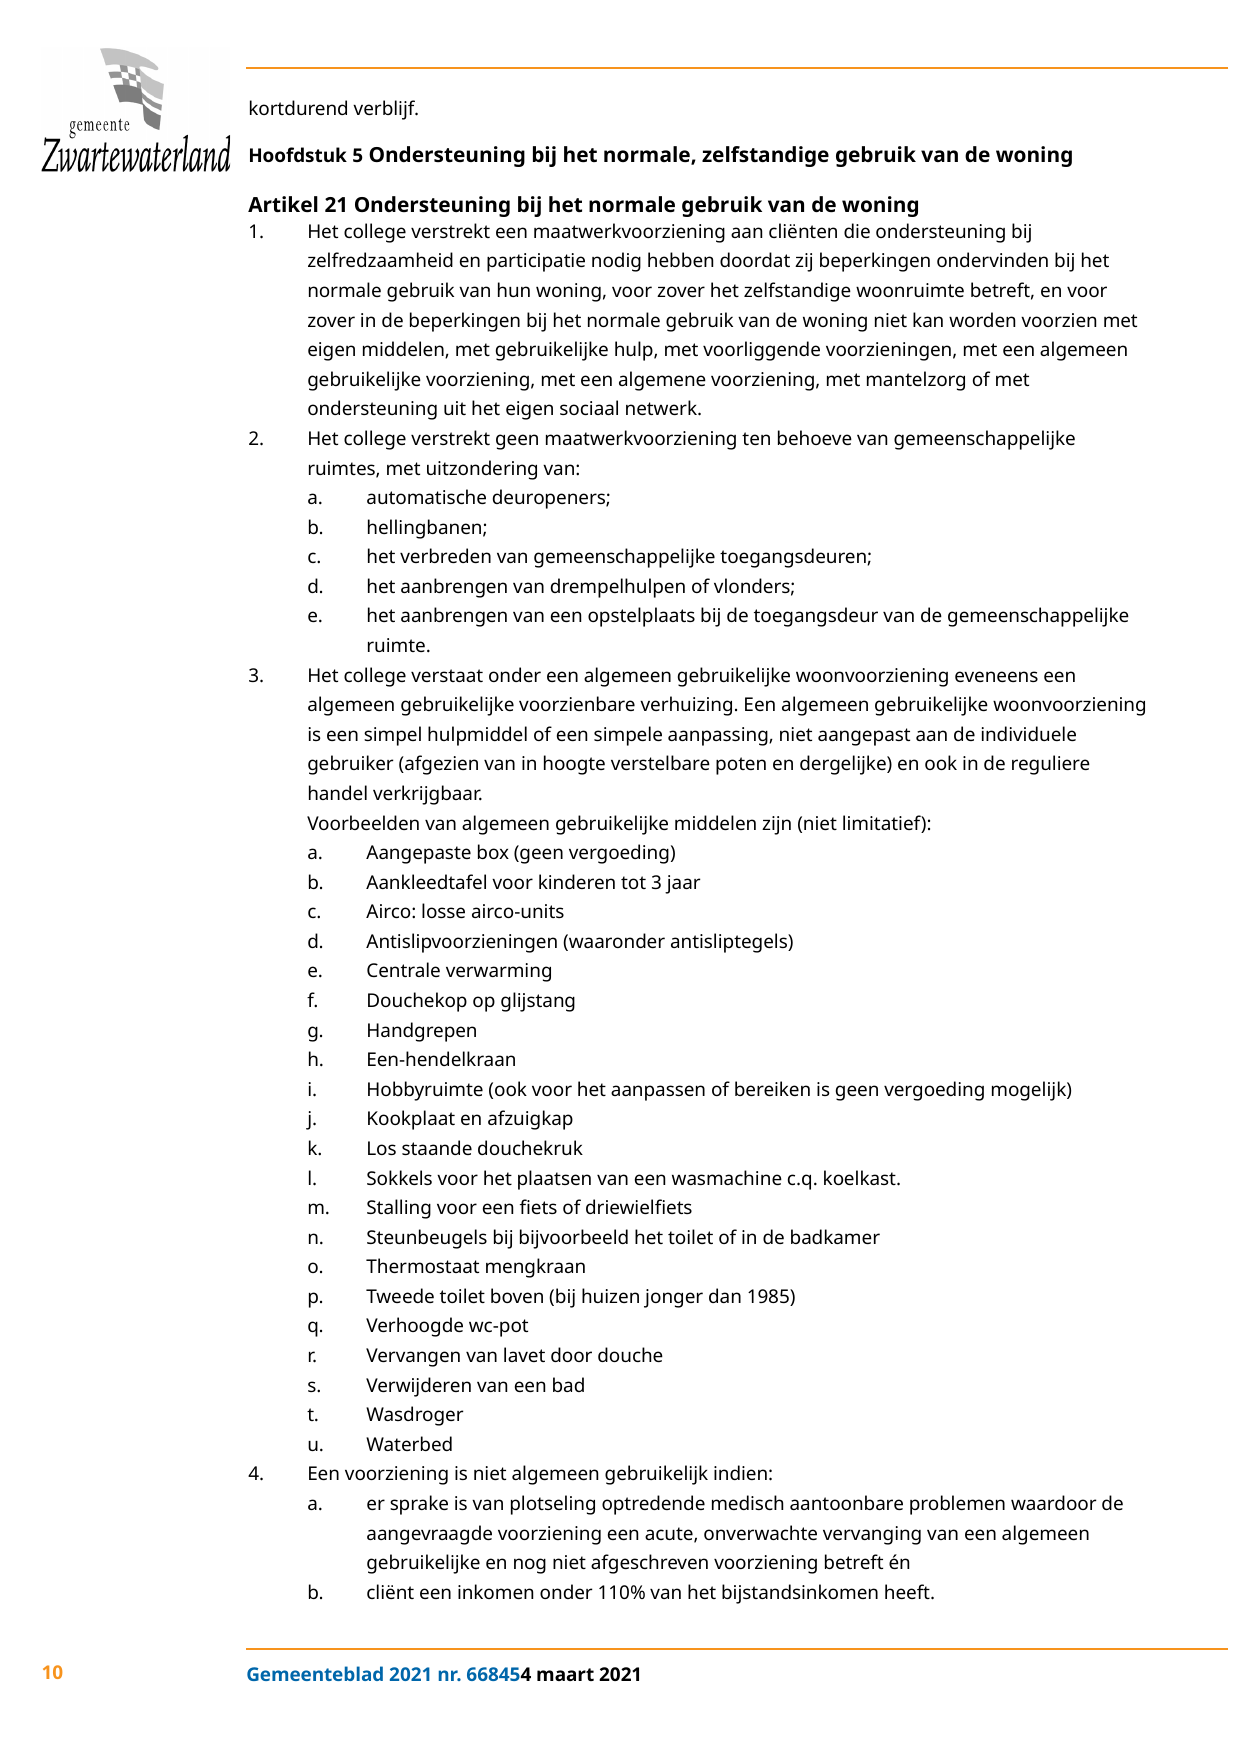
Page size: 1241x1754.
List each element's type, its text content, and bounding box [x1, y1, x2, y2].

list er sprake is van plotseling optredende medisch aantoonbare problemen waardoor de aangevraagde voorziening een acute, onverwachte vervanging van een algemeen gebruikelijke en nog niet afgeschreven voorziening betreft én [307, 1490, 1152, 1575]
list Aankleedtafel voor kinderen tot 3 jaar [307, 869, 1152, 895]
text Artikel 21 Ondersteuning bij het normale gebruik van de woning [248, 190, 1152, 218]
list het aanbrengen van drempelhulpen of vlonders; [307, 573, 1152, 599]
list Thermostaat mengkraan [307, 1253, 1152, 1279]
list Verhoogde wc-pot [307, 1313, 1152, 1338]
list Kookplaat en afzuigkap [307, 1106, 1152, 1131]
list Aangepaste box (geen vergoeding) [307, 839, 1152, 865]
list Voorbeelden van algemeen gebruikelijke middelen zijn (niet limitatief): [248, 810, 1152, 836]
list Het college verstrekt een maatwerkvoorziening aan cliënten die ondersteuning bij zelfredzaamheid en participatie nodig hebben doordat zij beperkingen ondervinden bij het normale gebruik van hun woning, voor zover het zelfstandige woonruimte betreft, en voor zover in de beperkingen bij het normale gebruik van de woning niet kan worden voorzien met eigen middelen, met gebruikelijke hulp, met voorliggende voorzieningen, met een algemeen gebruikelijke voorziening, met een algemene voorziening, met mantelzorg of met ondersteuning uit het eigen sociaal netwerk. [248, 218, 1152, 421]
list Het college verstaat onder een algemeen gebruikelijke woonvoorziening eveneens een algemeen gebruikelijke voorzienbare verhuizing. Een algemeen gebruikelijke woonvoorziening is een simpel hulpmiddel of een simpele aanpassing, niet aangepast aan de individuele gebruiker (afgezien van in hoogte verstelbare poten en dergelijke) en ook in de reguliere handel verkrijgbaar. [248, 662, 1152, 806]
list het aanbrengen van een opstelplaats bij de toegangsdeur van de gemeenschappelijke ruimte. [307, 603, 1152, 658]
text Hoofdstuk 5 Ondersteuning bij het normale, zelfstandige gebruik van de woning [248, 140, 1152, 169]
list Een voorziening is niet algemeen gebruikelijk indien: [248, 1461, 1152, 1486]
list Stalling voor een fiets of driewielfiets [307, 1194, 1152, 1220]
list hellingbanen; [307, 514, 1152, 540]
list Antislipvoorzieningen (waaronder antisliptegels) [307, 928, 1152, 954]
list Een-hendelkraan [307, 1046, 1152, 1072]
list Waterbed [307, 1431, 1152, 1457]
list automatische deuropeners; [307, 484, 1152, 510]
text kortdurend verblijf. [248, 95, 1152, 121]
list Verwijderen van een bad [307, 1372, 1152, 1398]
list Wasdroger [307, 1401, 1152, 1427]
list cliënt een inkomen onder 110% van het bijstandsinkomen heeft. [307, 1579, 1152, 1605]
list Sokkels voor het plaatsen van een wasmachine c.q. koelkast. [307, 1165, 1152, 1191]
list Vervangen van lavet door douche [307, 1342, 1152, 1368]
picture [41, 47, 231, 172]
list Centrale verwarming [307, 958, 1152, 983]
list Los staande douchekruk [307, 1135, 1152, 1161]
list Airco: losse airco-units [307, 898, 1152, 924]
list het verbreden van gemeenschappelijke toegangsdeuren; [307, 543, 1152, 569]
list Het college verstrekt geen maatwerkvoorziening ten behoeve van gemeenschappelijke ruimtes, met uitzondering van: [248, 425, 1152, 481]
list Tweede toilet boven (bij huizen jonger dan 1985) [307, 1283, 1152, 1309]
list Handgrepen [307, 1017, 1152, 1043]
list Douchekop op glijstang [307, 987, 1152, 1013]
list Hobbyruimte (ook voor het aanpassen of bereiken is geen vergoeding mogelijk) [307, 1076, 1152, 1102]
list Steunbeugels bij bijvoorbeeld het toilet of in de badkamer [307, 1224, 1152, 1250]
